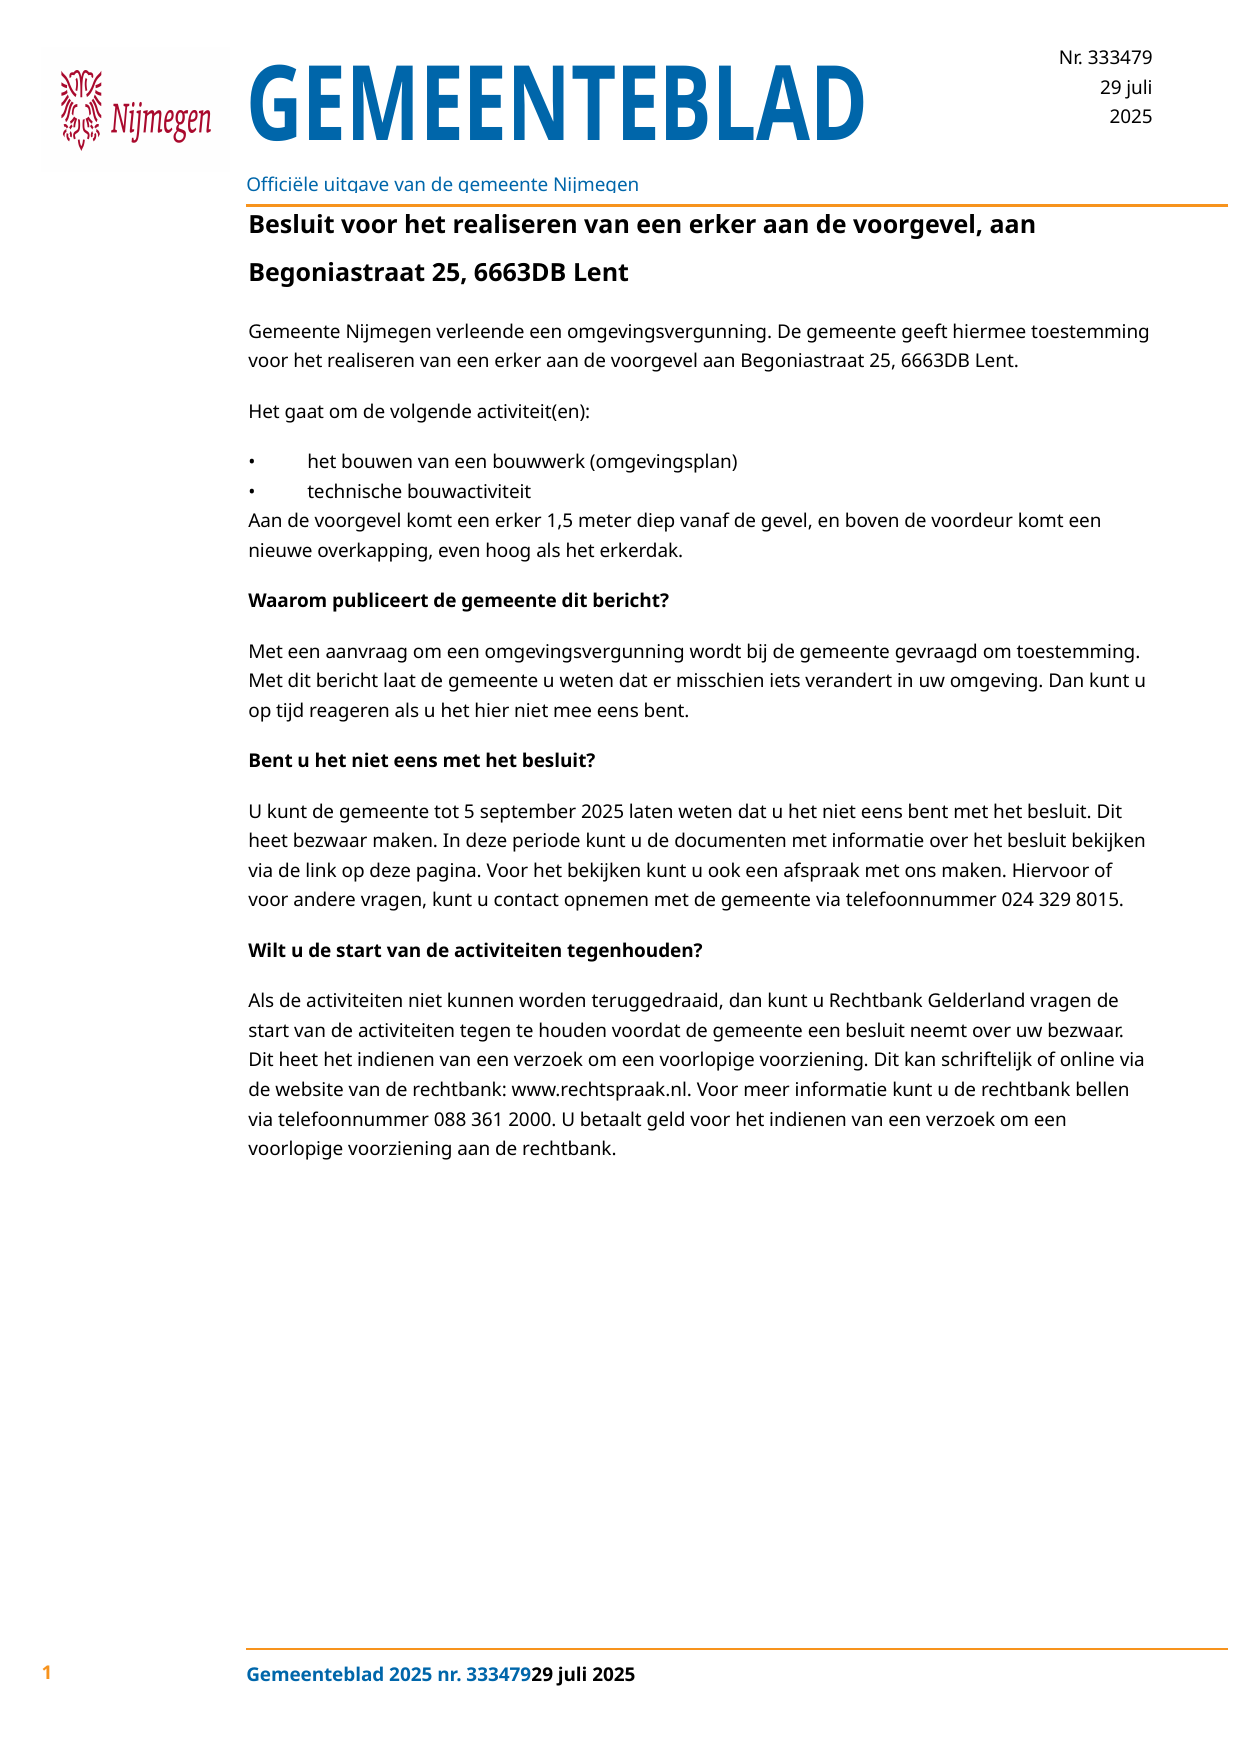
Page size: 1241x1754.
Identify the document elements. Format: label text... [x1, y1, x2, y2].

text Besluit voor het realiseren van een erker aan de voorgevel, aan Begoniastraat 25, 6663DB Lent [248, 207, 1152, 288]
list technische bouwactiviteit [248, 478, 1152, 504]
list het bouwen van een bouwwerk (omgevingsplan) [248, 448, 1152, 474]
text Bent u het niet eens met het besluit? [248, 747, 1152, 773]
text U kunt de gemeente tot 5 september 2025 laten weten dat u het niet eens bent met het besluit. Dit heet bezwaar maken. In deze periode kunt u de documenten met informatie over het besluit bekijken via de link op deze pagina. Voor het bekijken kunt u ook een afspraak met ons maken. Hiervoor of voor andere vragen, kunt u contact opnemen met de gemeente via telefoonnummer 024 329 8015. [248, 798, 1152, 912]
text Gemeente Nijmegen verleende een omgevingsvergunning. De gemeente geeft hiermee toestemming voor het realiseren van een erker aan de voorgevel aan Begoniastraat 25, 6663DB Lent. [248, 318, 1152, 373]
text Het gaat om de volgende activiteit(en): [248, 398, 1152, 424]
text Wilt u de start van de activiteiten tegenhouden? [248, 937, 1152, 963]
text Met een aanvraag om een omgevingsvergunning wordt bij de gemeente gevraagd om toestemming. Met dit bericht laat de gemeente u weten dat er misschien iets verandert in uw omgeving. Dan kunt u op tijd reageren als u het hier niet mee eens bent. [248, 638, 1152, 723]
picture [41, 47, 231, 172]
text Als de activiteiten niet kunnen worden teruggedraaid, dan kunt u Rechtbank Gelderland vragen de start van de activiteiten tegen te houden voordat de gemeente een besluit neemt over uw bezwaar. Dit heet het indienen van een verzoek om een voorlopige voorziening. Dit kan schriftelijk of online via de website van de rechtbank: www.rechtspraak.nl. Voor meer informatie kunt u de rechtbank bellen via telefoonnummer 088 361 2000. U betaalt geld voor het indienen van een verzoek om een voorlopige voorziening aan de rechtbank. [248, 987, 1152, 1161]
text Waarom publiceert de gemeente dit bericht? [248, 587, 1152, 613]
text Aan de voorgevel komt een erker 1,5 meter diep vanaf de gevel, en boven de voordeur komt een nieuwe overkapping, even hoog als het erkerdak. [248, 507, 1152, 563]
